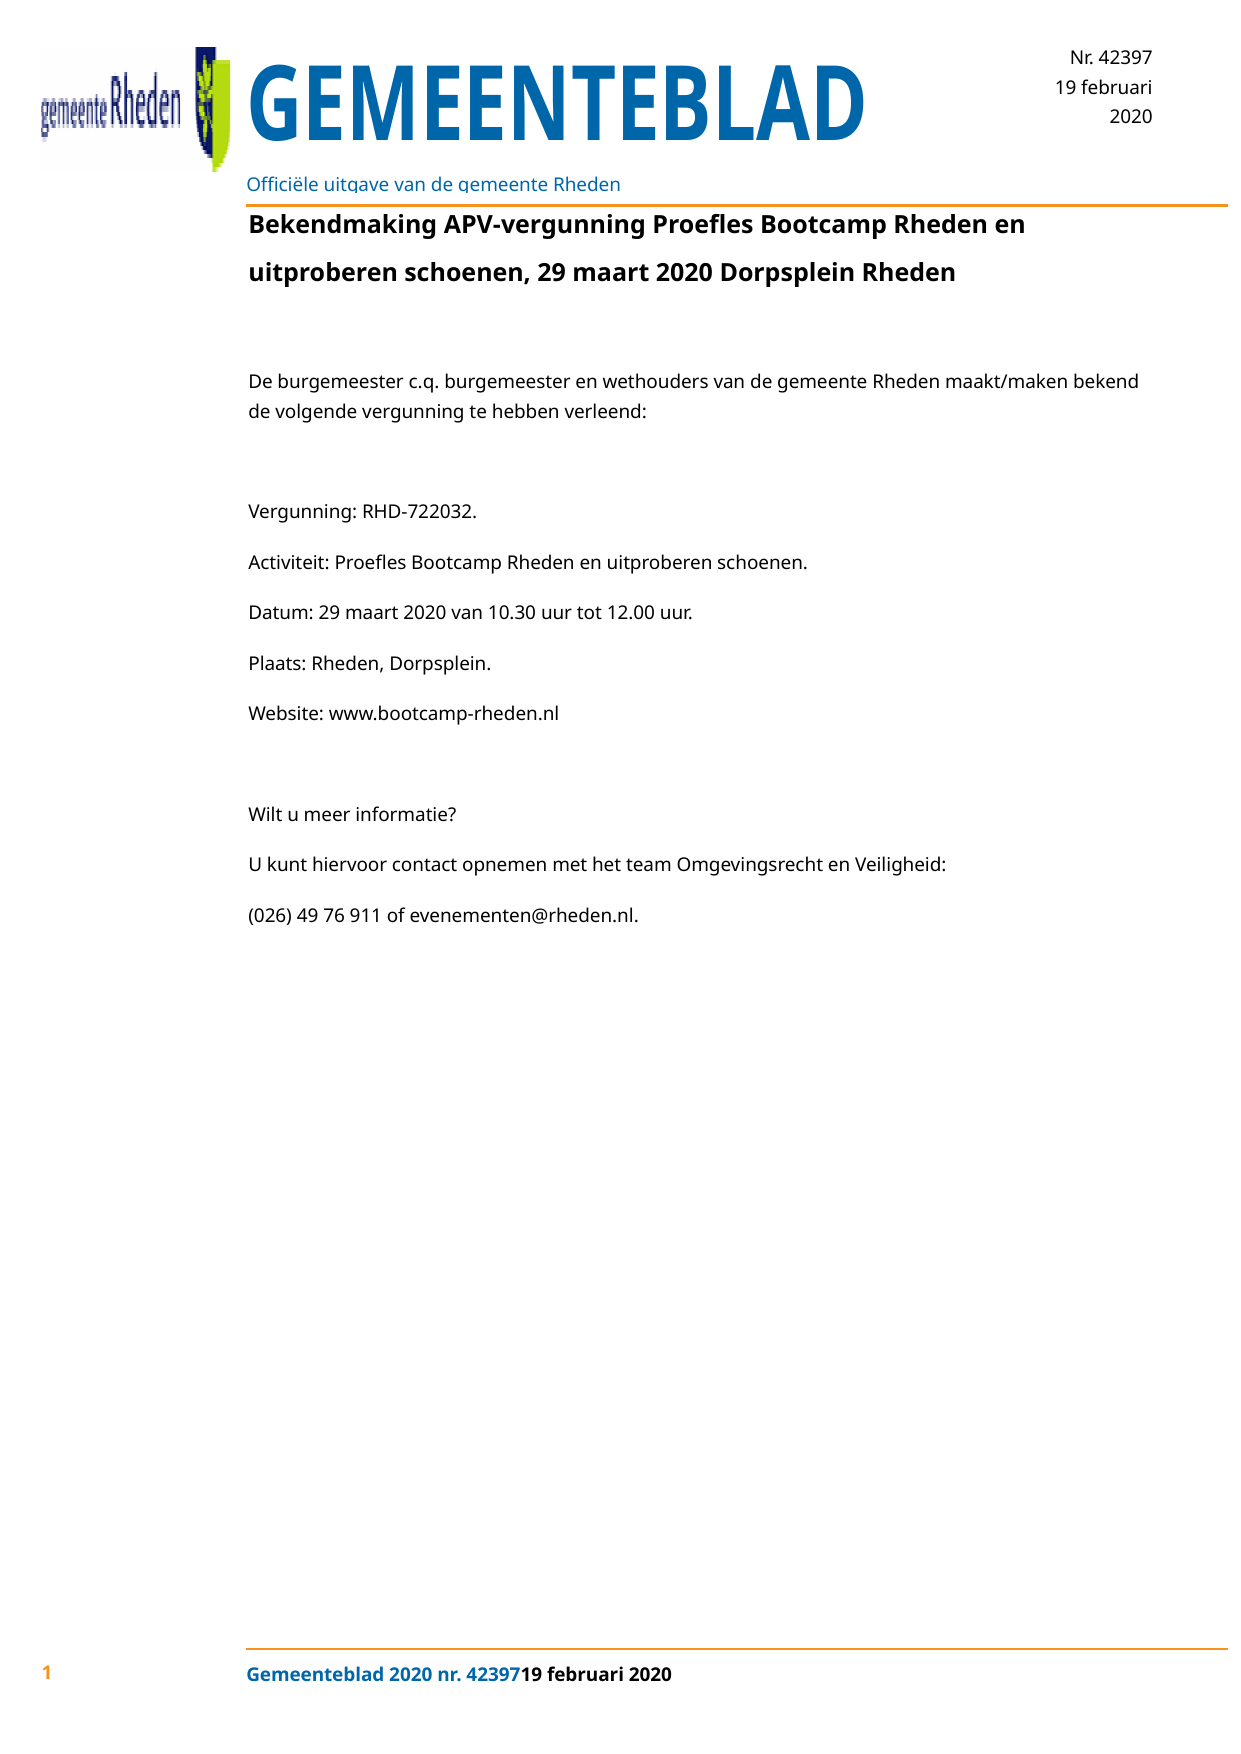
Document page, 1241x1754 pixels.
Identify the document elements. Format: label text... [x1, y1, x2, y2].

text Bekendmaking APV-vergunning Proefles Bootcamp Rheden en uitproberen schoenen, 29 maart 2020 Dorpsplein Rheden [248, 207, 1152, 288]
text Datum: 29 maart 2020 van 10.30 uur tot 12.00 uur. [248, 599, 1152, 625]
picture [41, 47, 231, 172]
text Vergunning: RHD-722032. [248, 499, 1152, 524]
text Wilt u meer informatie? [248, 801, 1152, 827]
text Activiteit: Proefles Bootcamp Rheden en uitproberen schoenen. [248, 549, 1152, 575]
text Plaats: Rheden, Dorpsplein. [248, 650, 1152, 676]
text Website: www.bootcamp-rheden.nl [248, 700, 1152, 726]
text (026) 49 76 911 of evenementen@rheden.nl. [248, 902, 1152, 928]
text De burgemeester c.q. burgemeester en wethouders van de gemeente Rheden maakt/maken bekend de volgende vergunning te hebben verleend: [248, 368, 1152, 424]
text U kunt hiervoor contact opnemen met het team Omgevingsrecht en Veiligheid: [248, 852, 1152, 877]
